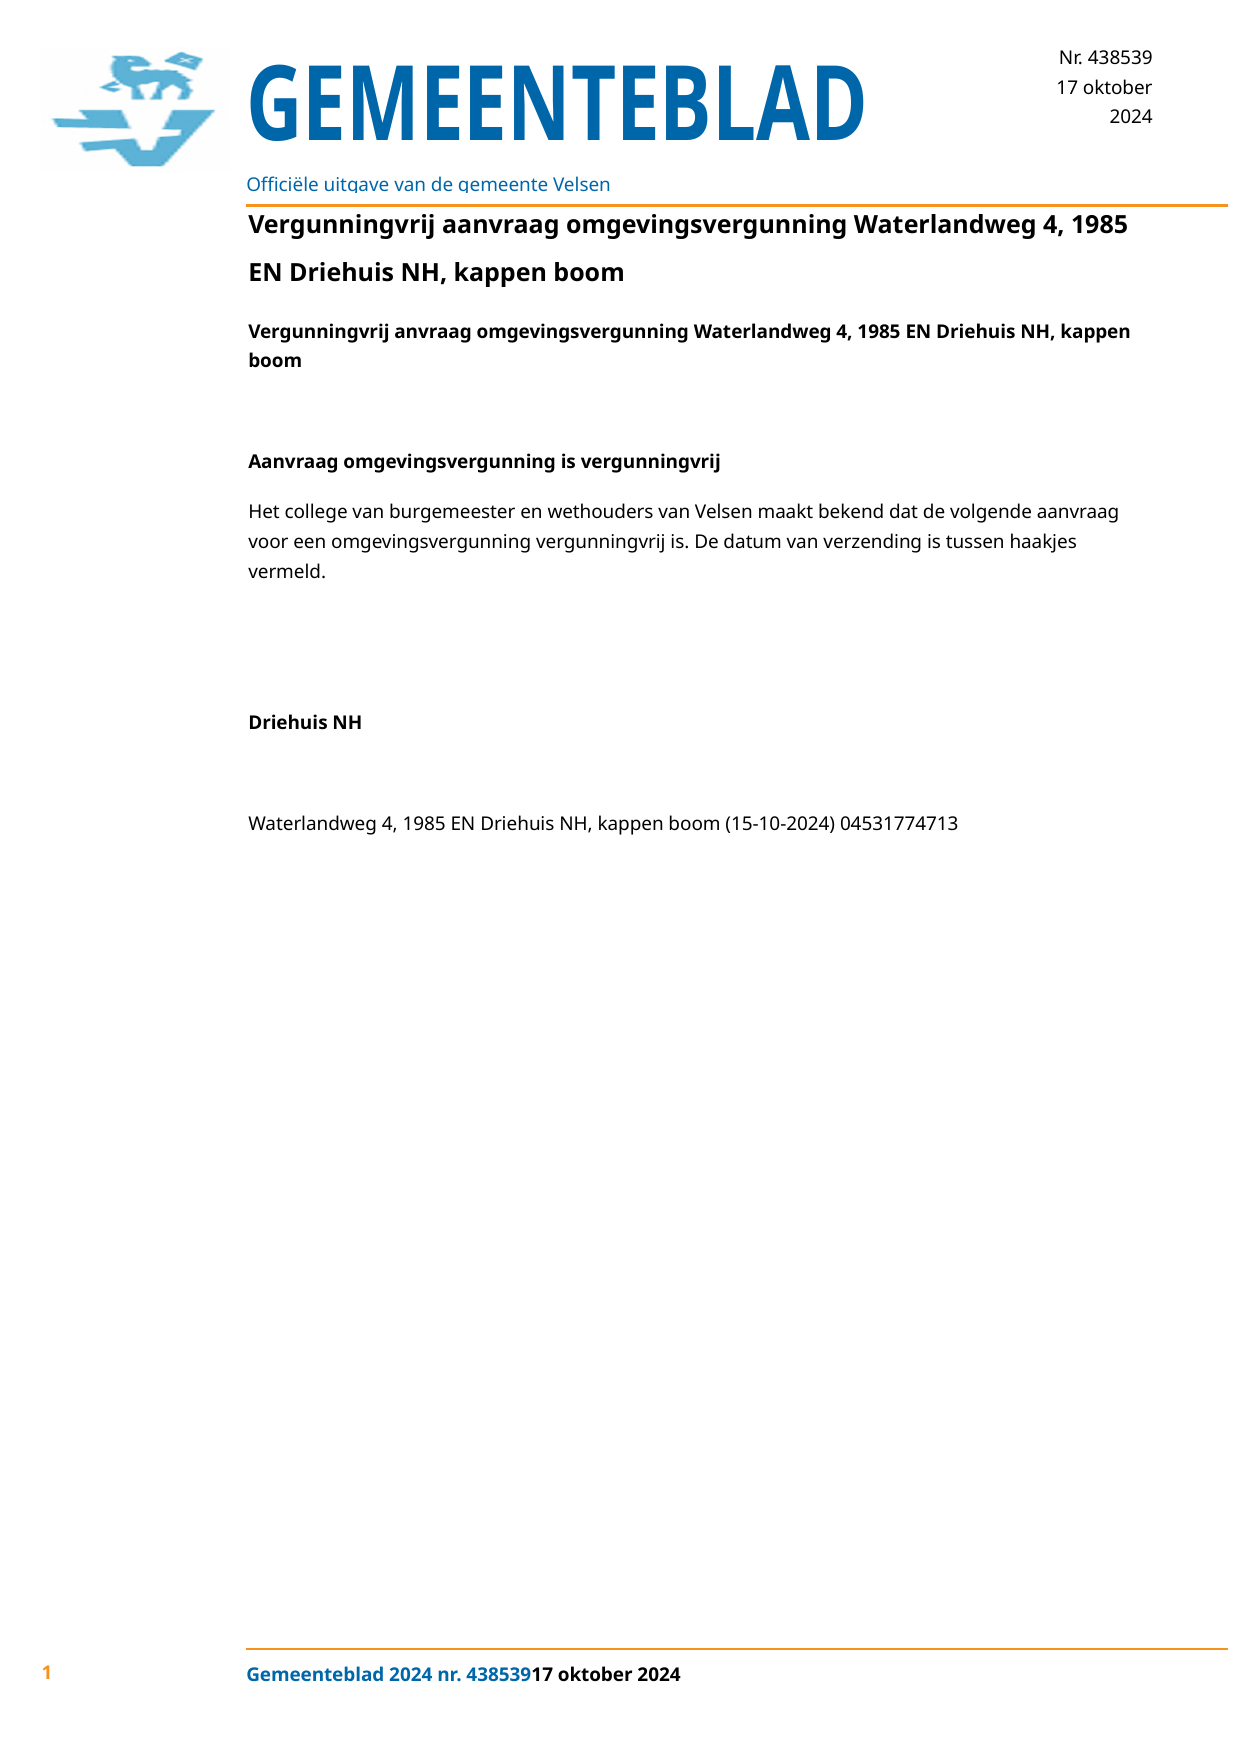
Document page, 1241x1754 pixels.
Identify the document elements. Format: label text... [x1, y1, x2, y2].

text Vergunningvrij aanvraag omgevingsvergunning Waterlandweg 4, 1985 EN Driehuis NH, kappen boom [248, 207, 1152, 288]
text Het college van burgemeester en wethouders van Velsen maakt bekend dat de volgende aanvraag voor een omgevingsvergunning vergunningvrij is. De datum van verzending is tussen haakjes vermeld. [248, 499, 1152, 584]
picture [41, 47, 231, 172]
text Waterlandweg 4, 1985 EN Driehuis NH, kappen boom (15-10-2024) 04531774713 [248, 810, 1152, 836]
text Aanvraag omgevingsvergunning is vergunningvrij [248, 448, 1152, 474]
text Vergunningvrij anvraag omgevingsvergunning Waterlandweg 4, 1985 EN Driehuis NH, kappen boom [248, 318, 1152, 373]
text Driehuis NH [248, 709, 1152, 735]
